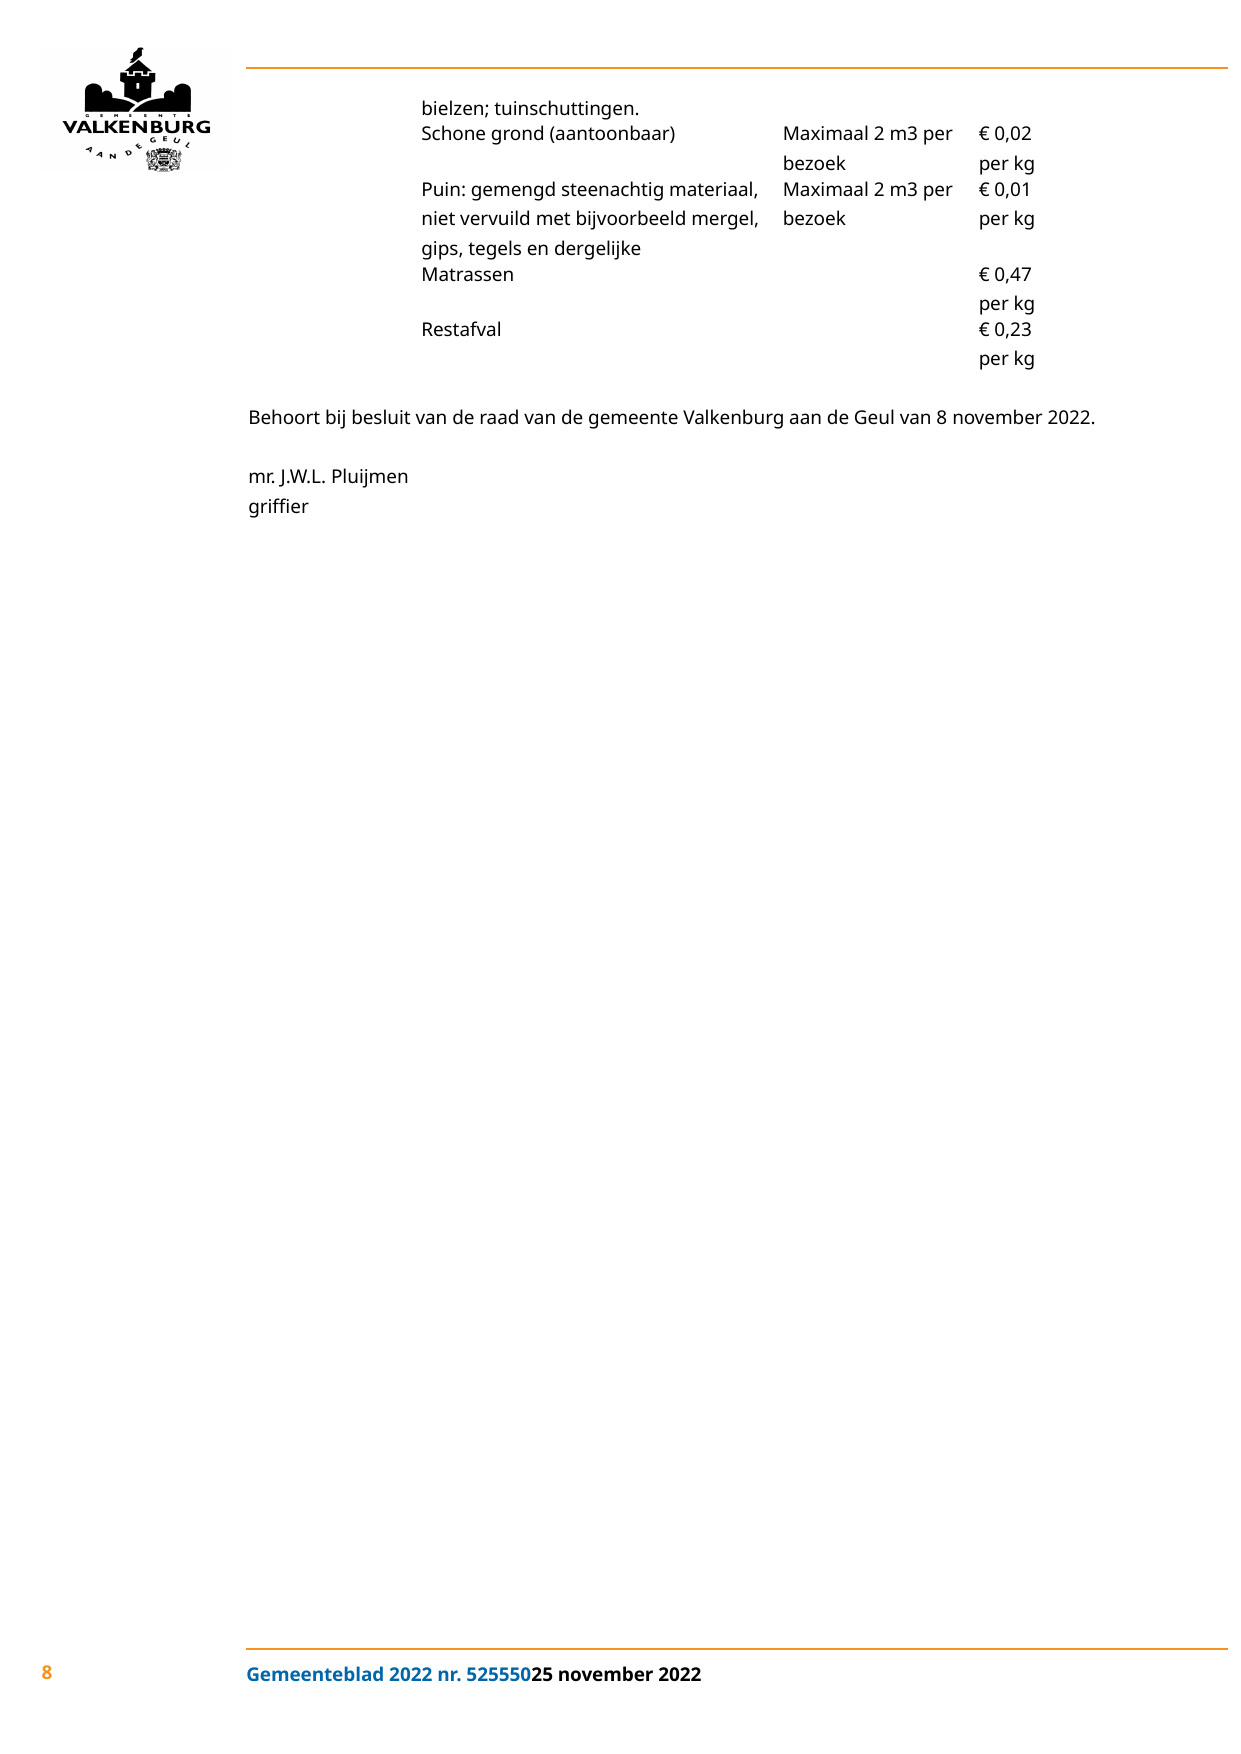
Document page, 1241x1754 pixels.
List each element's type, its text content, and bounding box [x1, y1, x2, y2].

table_cell € 0,01 per kg [979, 176, 1152, 261]
table_cell Puin: gemengd steenachtig materiaal, niet vervuild met bijvoorbeeld mergel, gips, tegels en dergelijke [421, 176, 783, 261]
table_cell Matrassen [421, 261, 783, 316]
table_cell [248, 95, 421, 121]
table_cell [248, 176, 421, 261]
table_cell [783, 316, 978, 371]
table_cell [783, 95, 978, 121]
table_cell [248, 261, 421, 316]
table_cell € 0,02 per kg [979, 121, 1152, 176]
table_cell [248, 121, 421, 176]
picture [41, 47, 231, 172]
table_cell Maximaal 2 m3 per bezoek [783, 176, 978, 261]
text Behoort bij besluit van de raad van de gemeente Valkenburg aan de Geul van 8 november 2022. [248, 404, 1152, 430]
table_cell Schone grond (aantoonbaar) [421, 121, 783, 176]
table_cell Restafval [421, 316, 783, 371]
text griffier [248, 493, 1152, 519]
table_cell [248, 316, 421, 371]
text mr. J.W.L. Pluijmen [248, 463, 1152, 489]
table_cell [979, 95, 1152, 121]
table_cell Maximaal 2 m3 per bezoek [783, 121, 978, 176]
table_cell bielzen; tuinschuttingen. [421, 95, 783, 121]
table_cell [783, 261, 978, 316]
table_cell € 0,47 per kg [979, 261, 1152, 316]
table_cell € 0,23 per kg [979, 316, 1152, 371]
